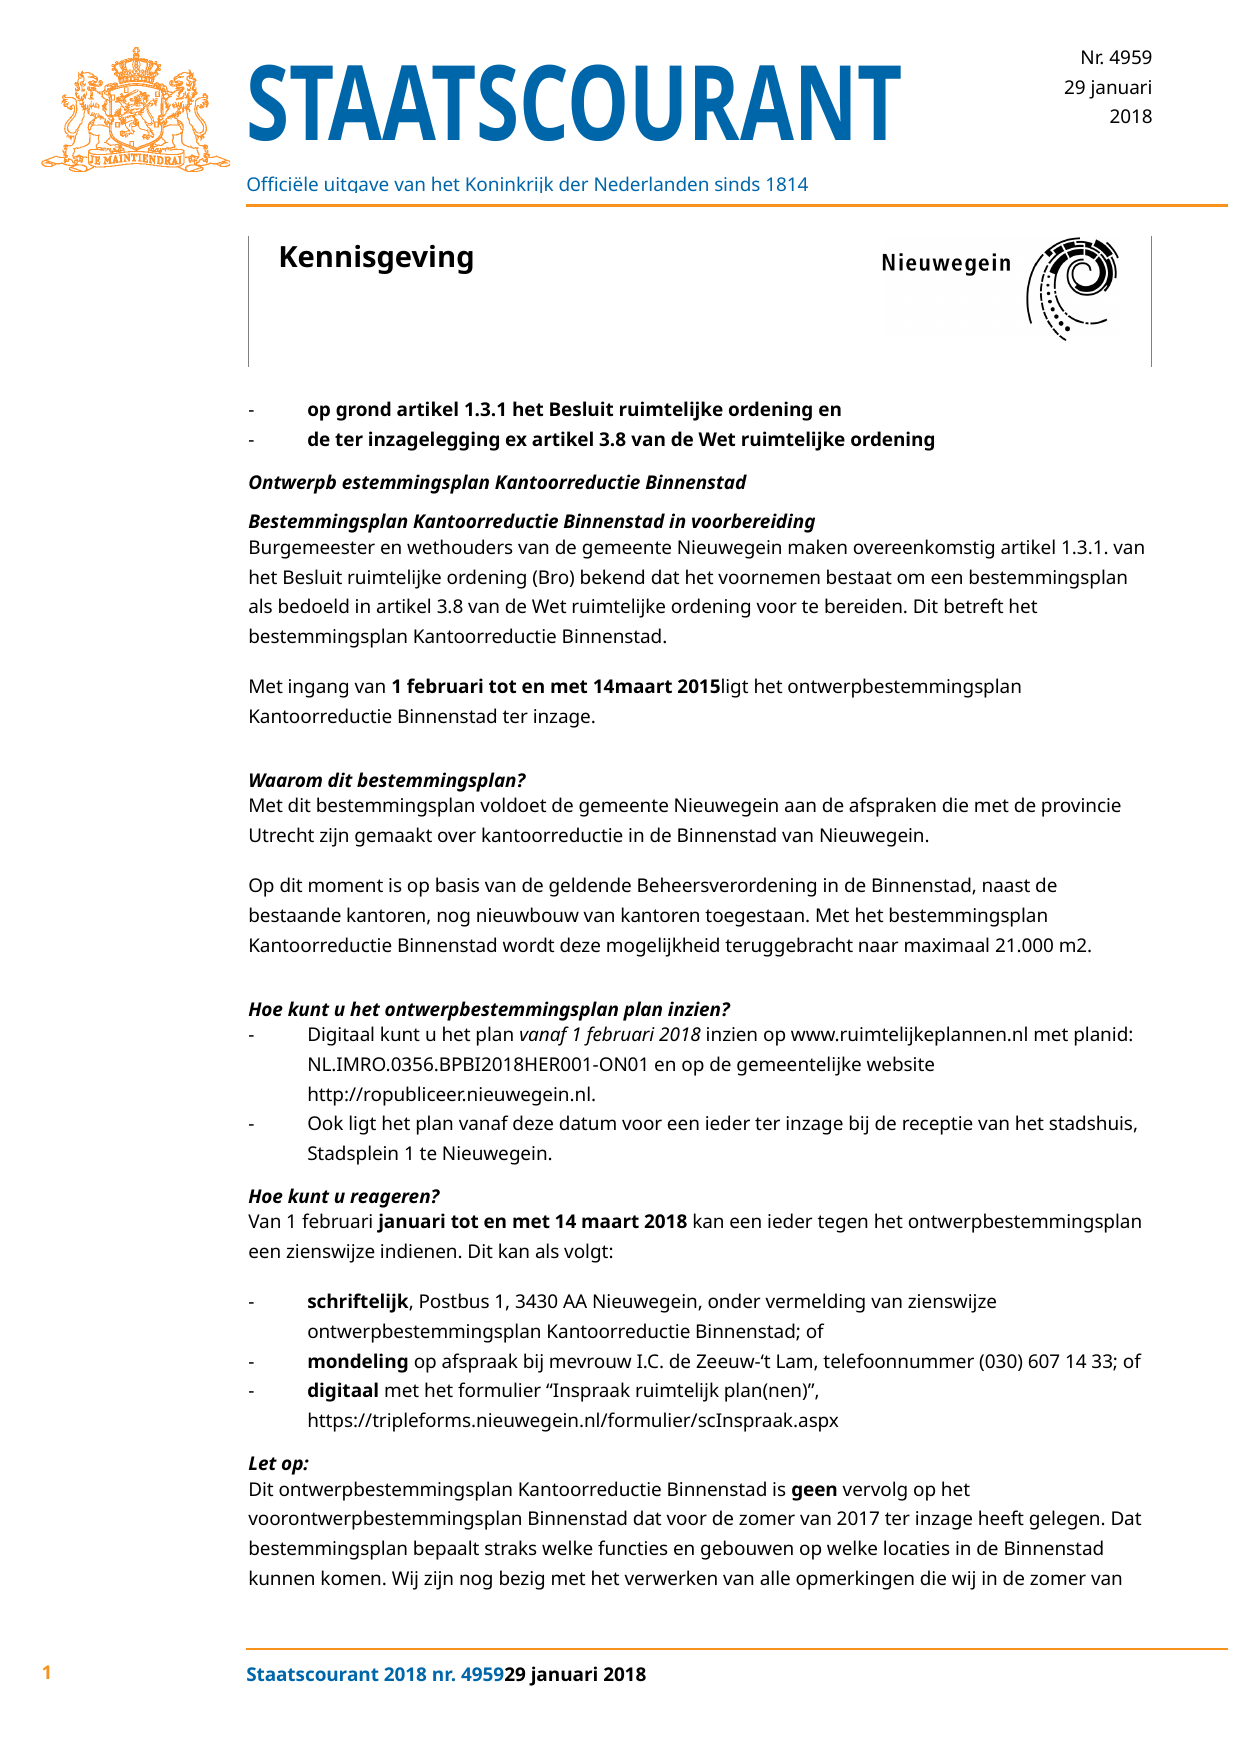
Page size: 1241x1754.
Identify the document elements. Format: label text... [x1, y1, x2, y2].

list de ter inzagelegging ex artikel 3.8 van de Wet ruimtelijke ordening [248, 426, 1152, 452]
list schriftelijk, Postbus 1, 3430 AA Nieuwegein, onder vermelding van zienswijze ontwerpbestemmingsplan Kantoorreductie Binnenstad; of [248, 1289, 1152, 1344]
text Waarom dit bestemmingsplan? [248, 767, 1152, 793]
text Burgemeester en wethouders van de gemeente Nieuwegein maken overeenkomstig artikel 1.3.1. van het Besluit ruimtelijke ordening (Bro) bekend dat het voornemen bestaat om een bestemmingsplan als bedoeld in artikel 3.8 van de Wet ruimtelijke ordening voor te bereiden. Dit betreft het bestemmingsplan Kantoorreductie Binnenstad. [248, 534, 1152, 649]
text Hoe kunt u reageren? [248, 1183, 1152, 1209]
table_header Kennisgeving [249, 236, 850, 367]
list digitaal met het formulier “Inspraak ruimtelijk plan(nen)”, https://tripleforms.nieuwegein.nl/formulier/scInspraak.aspx [248, 1377, 1152, 1433]
text Let op: [248, 1450, 1152, 1476]
text Hoe kunt u het ontwerpbestemmingsplan plan inzien? [248, 996, 1152, 1022]
list Digitaal kunt u het plan vanaf 1 februari 2018 inzien op www.ruimtelijkeplannen.nl met planid: NL.IMRO.0356.BPBI2018HER001-ON01 en op de gemeentelijke website http://ropubliceer.nieuwegein.nl. [248, 1022, 1152, 1106]
list Ook ligt het plan vanaf deze datum voor een ieder ter inzage bij de receptie van het stadshuis, Stadsplein 1 te Nieuwegein. [248, 1110, 1152, 1166]
picture [882, 236, 1119, 342]
table_header [850, 236, 1151, 367]
text Bestemmingsplan Kantoorreductie Binnenstad in voorbereiding [248, 508, 1152, 534]
text Met dit bestemmingsplan voldoet de gemeente Nieuwegein aan de afspraken die met de provincie Utrecht zijn gemaakt over kantoorreductie in de Binnenstad van Nieuwegein. [248, 793, 1152, 848]
text Ontwerpb estemmingsplan Kantoorreductie Binnenstad [248, 469, 1152, 495]
text Dit ontwerpbestemmingsplan Kantoorreductie Binnenstad is geen vervolg op het voorontwerpbestemmingsplan Binnenstad dat voor de zomer van 2017 ter inzage heeft gelegen. Dat bestemmingsplan bepaalt straks welke functies en gebouwen op welke locaties in de Binnenstad kunnen komen. Wij zijn nog bezig met het verwerken van alle opmerkingen die wij in de zomer van [248, 1476, 1152, 1590]
list op grond artikel 1.3.1 het Besluit ruimtelijke ordening en [248, 397, 1152, 422]
text Met ingang van 1 februari tot en met 14maart 2015ligt het ontwerpbestemmingsplan Kantoorreductie Binnenstad ter inzage. [248, 673, 1152, 729]
text Op dit moment is op basis van de geldende Beheersverordening in de Binnenstad, naast de bestaande kantoren, nog nieuwbouw van kantoren toegestaan. Met het bestemmingsplan Kantoorreductie Binnenstad wordt deze mogelijkheid teruggebracht naar maximaal 21.000 m2. [248, 873, 1152, 958]
list mondeling op afspraak bij mevrouw I.C. de Zeeuw-‘t Lam, telefoonnummer (030) 607 14 33; of [248, 1348, 1152, 1374]
text Van 1 februari januari tot en met 14 maart 2018 kan een ieder tegen het ontwerpbestemmingsplan een zienswijze indienen. Dit kan als volgt: [248, 1209, 1152, 1264]
picture [41, 47, 231, 172]
